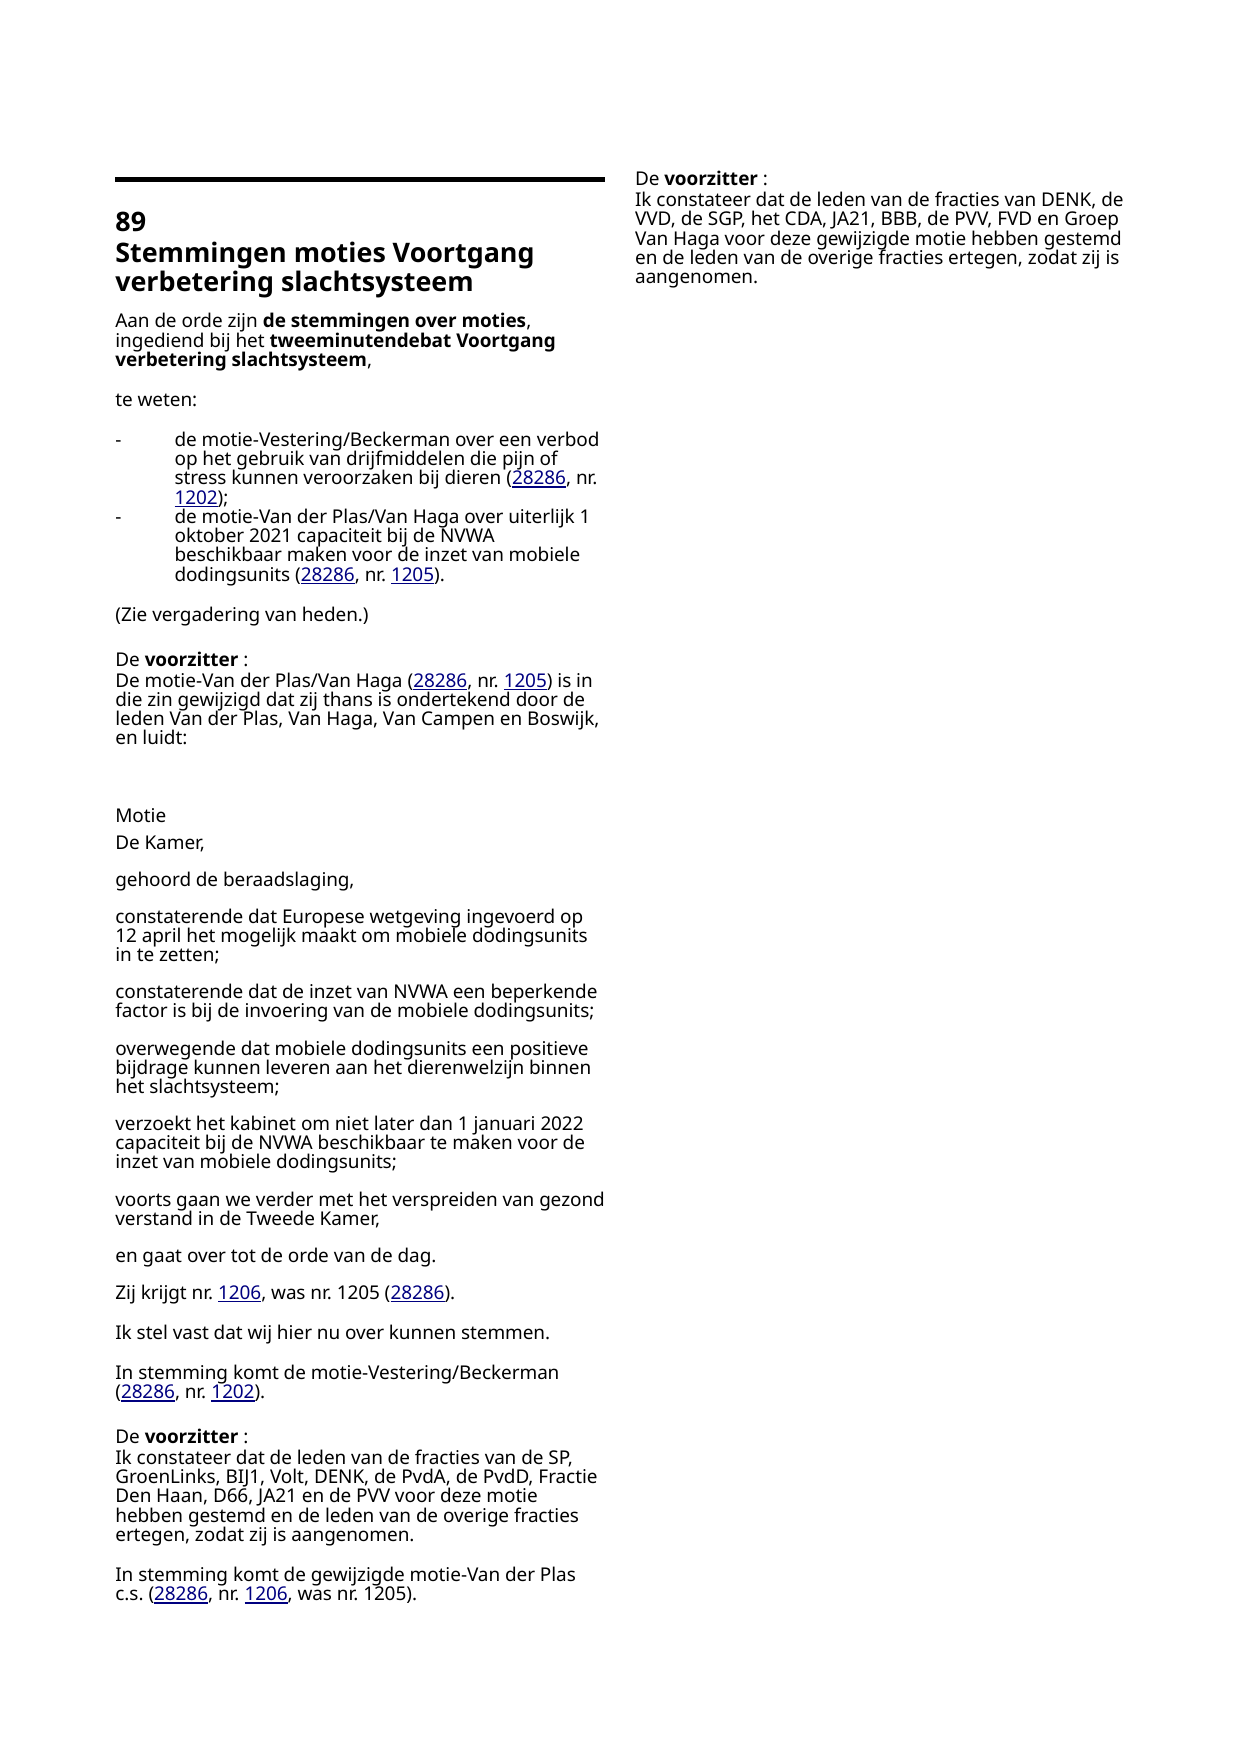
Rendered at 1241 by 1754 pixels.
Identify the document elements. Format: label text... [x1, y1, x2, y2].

text (Zie vergadering van heden.) [115, 606, 605, 625]
text Aan de orde zijn de stemmingen over moties, ingediend bij het tweeminutendebat Voortgang verbetering slachtsysteem, [115, 312, 605, 370]
text De voorzitter : [115, 646, 605, 672]
text In stemming komt de motie-Vestering/Beckerman (28286, nr. 1202). [115, 1364, 605, 1402]
text Ik stel vast dat wij hier nu over kunnen stemmen. [115, 1324, 605, 1343]
text constaterende dat de inzet van NVWA een beperkende factor is bij de invoering van de mobiele dodingsunits; [115, 983, 605, 1022]
text verzoekt het kabinet om niet later dan 1 januari 2022 capaciteit bij de NVWA beschikbaar te maken voor de inzet van mobiele dodingsunits; [115, 1115, 605, 1173]
text constaterende dat Europese wetgeving ingevoerd op 12 april het mogelijk maakt om mobiele dodingsunits in te zetten; [115, 908, 605, 966]
text te weten: [115, 391, 605, 410]
text In stemming komt de gewijzigde motie-Van der Plas c.s. (28286, nr. 1206, was nr. 1205). [115, 1566, 605, 1605]
text voorts gaan we verder met het verspreiden van gezond verstand in de Tweede Kamer, [115, 1191, 605, 1229]
list de motie-Vestering/Beckerman over een verbod op het gebruik van drijfmiddelen die pijn of stress kunnen veroorzaken bij dieren (28286, nr. 1202); [115, 431, 605, 508]
text Ik constateer dat de leden van de fracties van de SP, GroenLinks, BIJ1, Volt, DENK, de PvdA, de PvdD, Fractie Den Haan, D66, JA21 en de PVV voor deze motie hebben gestemd en de leden van de overige fracties ertegen, zodat zij is aangenomen. [115, 1449, 605, 1545]
list de motie-Van der Plas/Van Haga over uiterlijk 1 oktober 2021 capaciteit bij de NVWA beschikbaar maken voor de inzet van mobiele dodingsunits (28286, nr. 1205). [115, 508, 605, 585]
text De motie-Van der Plas/Van Haga (28286, nr. 1205) is in die zin gewijzigd dat zij thans is ondertekend door de leden Van der Plas, Van Haga, Van Campen en Boswijk, en luidt: [115, 672, 605, 749]
text Ik constateer dat de leden van de fracties van DENK, de VVD, de SGP, het CDA, JA21, BBB, de PVV, FVD en Groep Van Haga voor deze gewijzigde motie hebben gestemd en de leden van de overige fracties ertegen, zodat zij is aangenomen. [635, 191, 1125, 287]
text gehoord de beraadslaging, [115, 871, 605, 890]
text De voorzitter : [115, 1423, 605, 1449]
text 89 [115, 203, 605, 239]
text Zij krijgt nr. 1206, was nr. 1205 (28286). [115, 1284, 605, 1303]
text De voorzitter : [635, 165, 1125, 191]
text De Kamer, [115, 834, 605, 853]
text Motie [115, 802, 605, 828]
text en gaat over tot de orde van de dag. [115, 1247, 605, 1266]
text overwegende dat mobiele dodingsunits een positieve bijdrage kunnen leveren aan het dierenwelzijn binnen het slachtsysteem; [115, 1039, 605, 1097]
text Stemmingen moties Voortgang verbetering slachtsysteem [115, 239, 605, 312]
